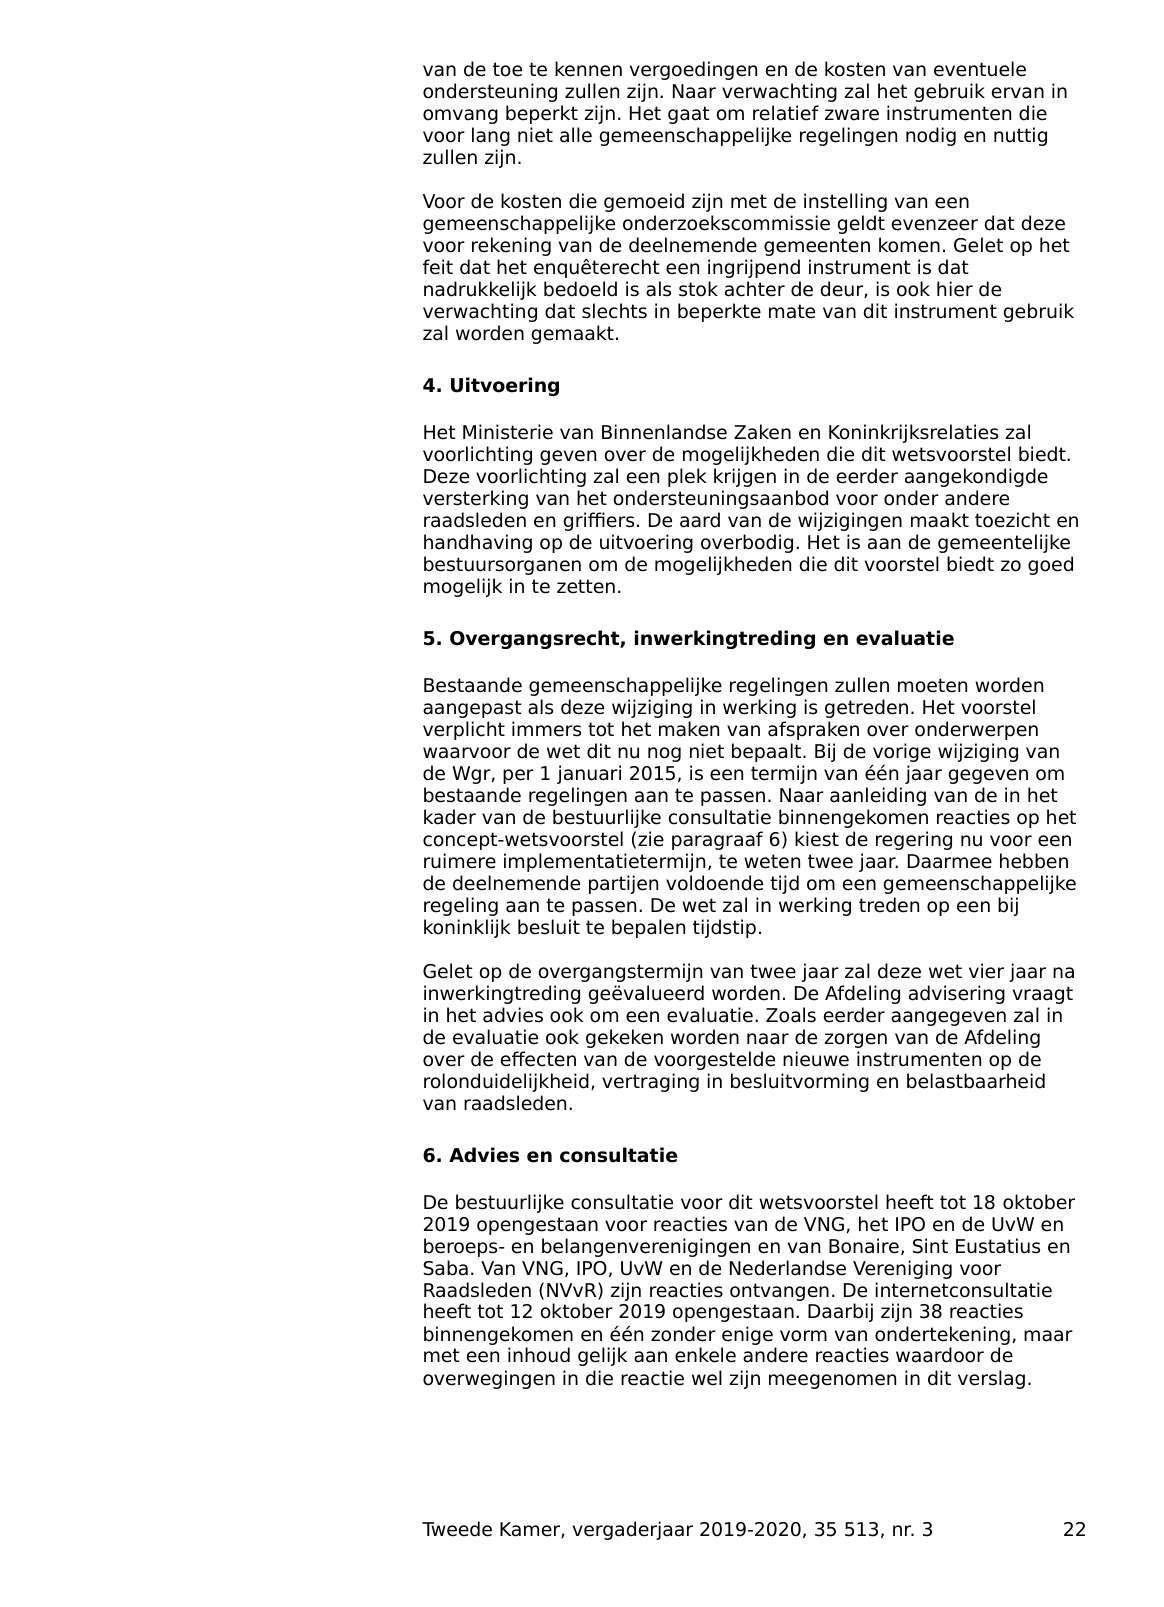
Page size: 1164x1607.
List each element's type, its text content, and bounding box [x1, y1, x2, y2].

text Bestaande gemeenschappelijke regelingen zullen moeten worden aangepast als deze wijziging in werking is getreden. Het voorstel verplicht immers tot het maken van afspraken over onderwerpen waarvoor de wet dit nu nog niet bepaalt. Bij de vorige wijziging van de Wgr, per 1 januari 2015, is een termijn van één jaar gegeven om bestaande regelingen aan te passen. Naar aanleiding van de in het kader van de bestuurlijke consultatie binnengekomen reacties op het concept-wetsvoorstel (zie paragraaf 6) kiest de regering nu voor een ruimere implementatietermijn, te weten twee jaar. Daarmee hebben de deelnemende partijen voldoende tijd om een gemeenschappelijke regeling aan te passen. De wet zal in werking treden op een bij koninklijk besluit te bepalen tijdstip. [422, 675, 1087, 938]
subtitle 4. Uitvoering [422, 375, 1087, 397]
subtitle 5. Overgangsrecht, inwerkingtreding en evaluatie [422, 628, 1087, 650]
text Voor de kosten die gemoeid zijn met de instelling van een gemeenschappelijke onderzoekscommissie geldt evenzeer dat deze voor rekening van de deelnemende gemeenten komen. Gelet op het feit dat het enquêterecht een ingrijpend instrument is dat nadrukkelijk bedoeld is als stok achter de deur, is ook hier de verwachting dat slechts in beperkte mate van dit instrument gebruik zal worden gemaakt. [422, 191, 1087, 345]
text De bestuurlijke consultatie voor dit wetsvoorstel heeft tot 18 oktober 2019 opengestaan voor reacties van de VNG, het IPO en de UvW en beroeps- en belangenverenigingen en van Bonaire, Sint Eustatius en Saba. Van VNG, IPO, UvW en de Nederlandse Vereniging voor Raadsleden (NVvR) zijn reacties ontvangen. De internetconsultatie heeft tot 12 oktober 2019 opengestaan. Daarbij zijn 38 reacties binnengekomen en één zonder enige vorm van ondertekening, maar met een inhoud gelijk aan enkele andere reacties waardoor de overwegingen in die reactie wel zijn meegenomen in dit verslag. [422, 1192, 1087, 1389]
text van de toe te kennen vergoedingen en de kosten van eventuele ondersteuning zullen zijn. Naar verwachting zal het gebruik ervan in omvang beperkt zijn. Het gaat om relatief zware instrumenten die voor lang niet alle gemeenschappelijke regelingen nodig en nuttig zullen zijn. [422, 59, 1087, 169]
text Gelet op de overgangstermijn van twee jaar zal deze wet vier jaar na inwerkingtreding geëvalueerd worden. De Afdeling advisering vraagt in het advies ook om een evaluatie. Zoals eerder aangegeven zal in de evaluatie ook gekeken worden naar de zorgen van de Afdeling over de effecten van de voorgestelde nieuwe instrumenten op de rolonduidelijkheid, vertraging in besluitvorming en belastbaarheid van raadsleden. [422, 961, 1087, 1114]
text Het Ministerie van Binnenlandse Zaken en Koninkrijksrelaties zal voorlichting geven over de mogelijkheden die dit wetsvoorstel biedt. Deze voorlichting zal een plek krijgen in de eerder aangekondigde versterking van het ondersteuningsaanbod voor onder andere raadsleden en griffiers. De aard van de wijzigingen maakt toezicht en handhaving op de uitvoering overbodig. Het is aan de gemeentelijke bestuursorganen om de mogelijkheden die dit voorstel biedt zo goed mogelijk in te zetten. [422, 422, 1087, 598]
subtitle 6. Advies en consultatie [422, 1144, 1087, 1167]
